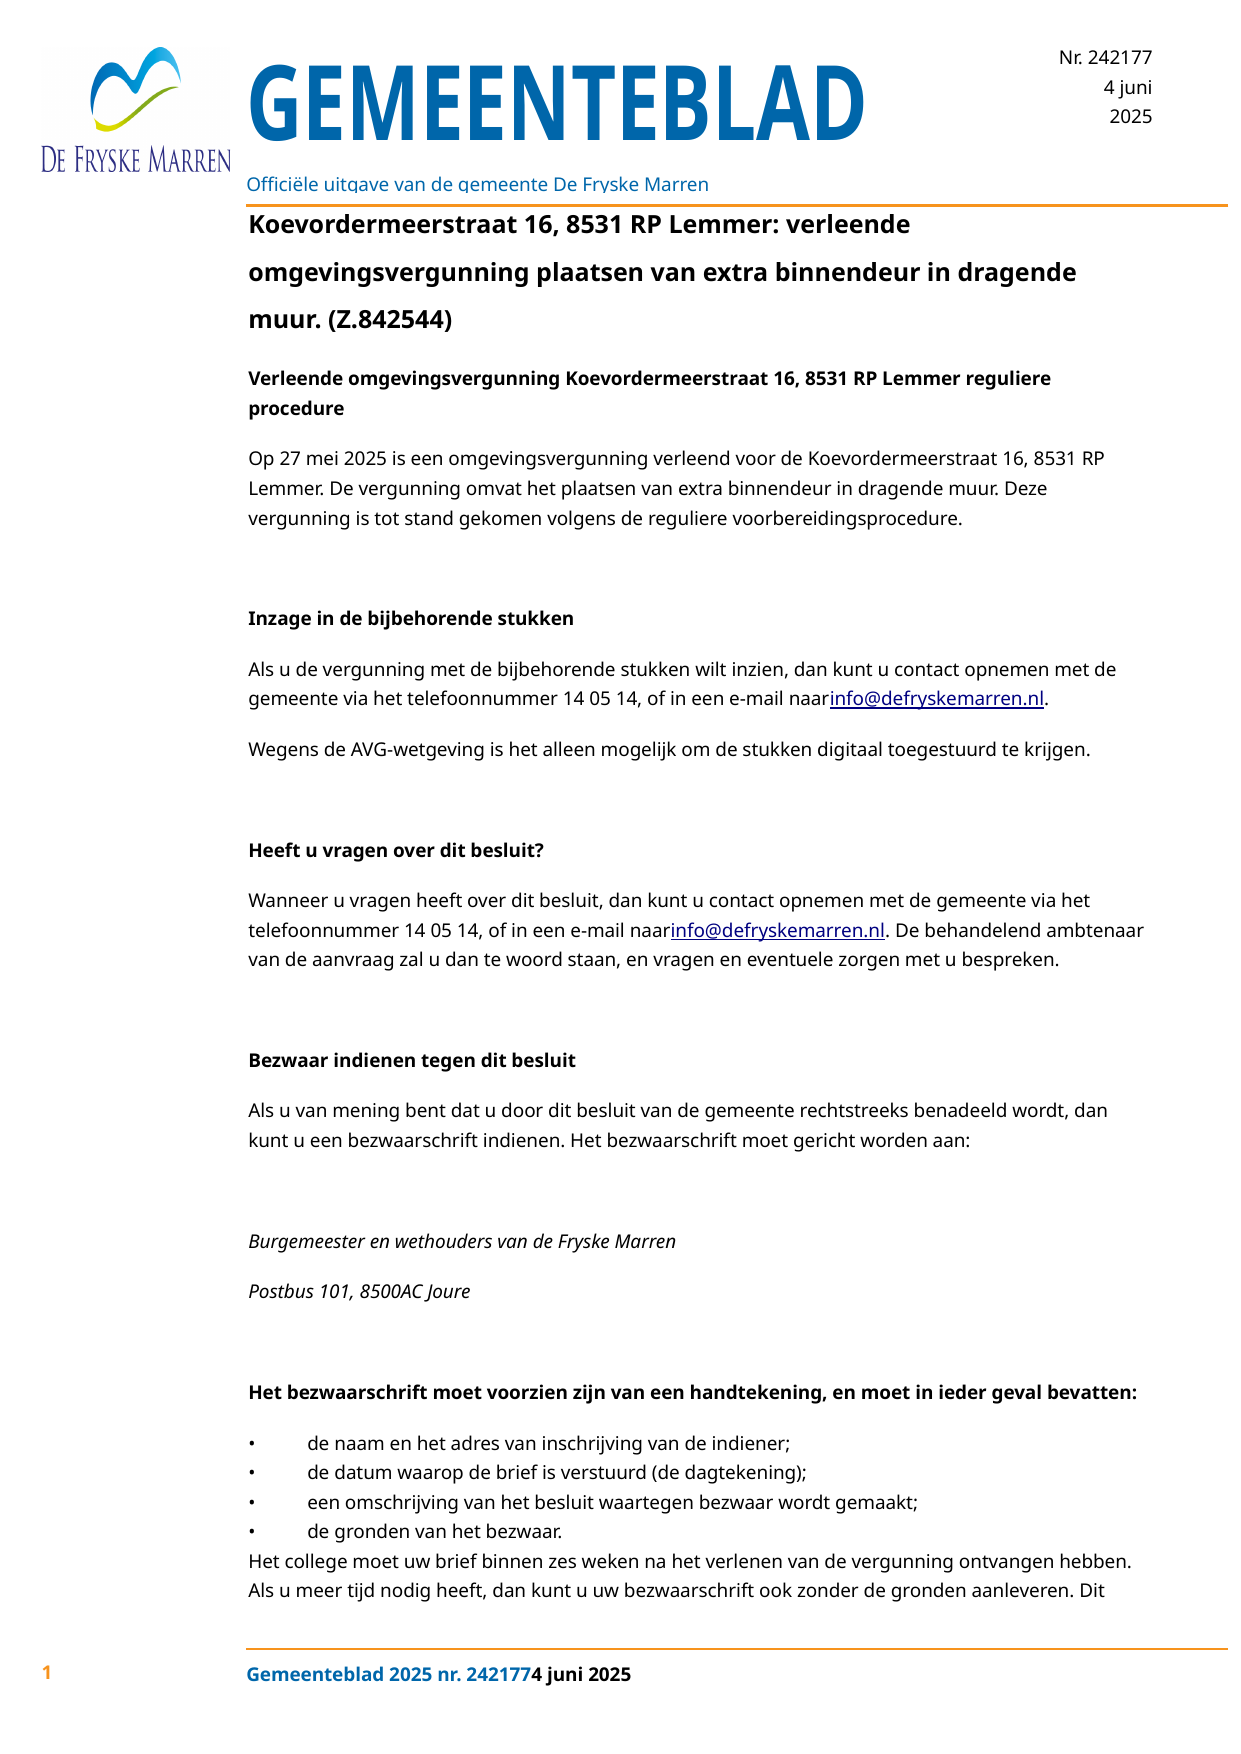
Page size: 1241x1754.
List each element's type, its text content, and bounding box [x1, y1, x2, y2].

text Wanneer u vragen heeft over dit besluit, dan kunt u contact opnemen met de gemeente via het telefoonnummer 14 05 14, of in een e-mail naarinfo@defryskemarren.nl. De behandelend ambtenaar van de aanvraag zal u dan te woord staan, en vragen en eventuele zorgen met u bespreken. [248, 887, 1152, 972]
text Heeft u vragen over dit besluit? [248, 837, 1152, 862]
text Het bezwaarschrift moet voorzien zijn van een handtekening, en moet in ieder geval bevatten: [248, 1379, 1152, 1405]
text Burgemeester en wethouders van de Fryske Marren [248, 1228, 1152, 1254]
text Verleende omgevingsvergunning Koevordermeerstraat 16, 8531 RP Lemmer reguliere procedure [248, 366, 1152, 421]
list de datum waarop de brief is verstuurd (de dagtekening); [248, 1459, 1152, 1485]
text Bezwaar indienen tegen dit besluit [248, 1047, 1152, 1073]
picture [41, 47, 231, 172]
text Postbus 101, 8500AC Joure [248, 1278, 1152, 1304]
list de naam en het adres van inschrijving van de indiener; [248, 1430, 1152, 1455]
text Als u van mening bent dat u door dit besluit van de gemeente rechtstreeks benadeeld wordt, dan kunt u een bezwaarschrift indienen. Het bezwaarschrift moet gericht worden aan: [248, 1098, 1152, 1153]
list de gronden van het bezwaar. [248, 1518, 1152, 1544]
text Inzage in de bijbehorende stukken [248, 606, 1152, 631]
text Als u de vergunning met de bijbehorende stukken wilt inzien, dan kunt u contact opnemen met de gemeente via het telefoonnummer 14 05 14, of in een e-mail naarinfo@defryskemarren.nl. [248, 656, 1152, 711]
text Wegens de AVG-wetgeving is het alleen mogelijk om de stukken digitaal toegestuurd te krijgen. [248, 736, 1152, 762]
text Koevordermeerstraat 16, 8531 RP Lemmer: verleende omgevingsvergunning plaatsen van extra binnendeur in dragende muur. (Z.842544) [248, 207, 1152, 336]
list een omschrijving van het besluit waartegen bezwaar wordt gemaakt; [248, 1489, 1152, 1514]
text Het college moet uw brief binnen zes weken na het verlenen van de vergunning ontvangen hebben. Als u meer tijd nodig heeft, dan kunt u uw bezwaarschrift ook zonder de gronden aanleveren. Dit [248, 1548, 1152, 1603]
text Op 27 mei 2025 is een omgevingsvergunning verleend voor de Koevordermeerstraat 16, 8531 RP Lemmer. De vergunning omvat het plaatsen van extra binnendeur in dragende muur. Deze vergunning is tot stand gekomen volgens de reguliere voorbereidingsprocedure. [248, 446, 1152, 530]
